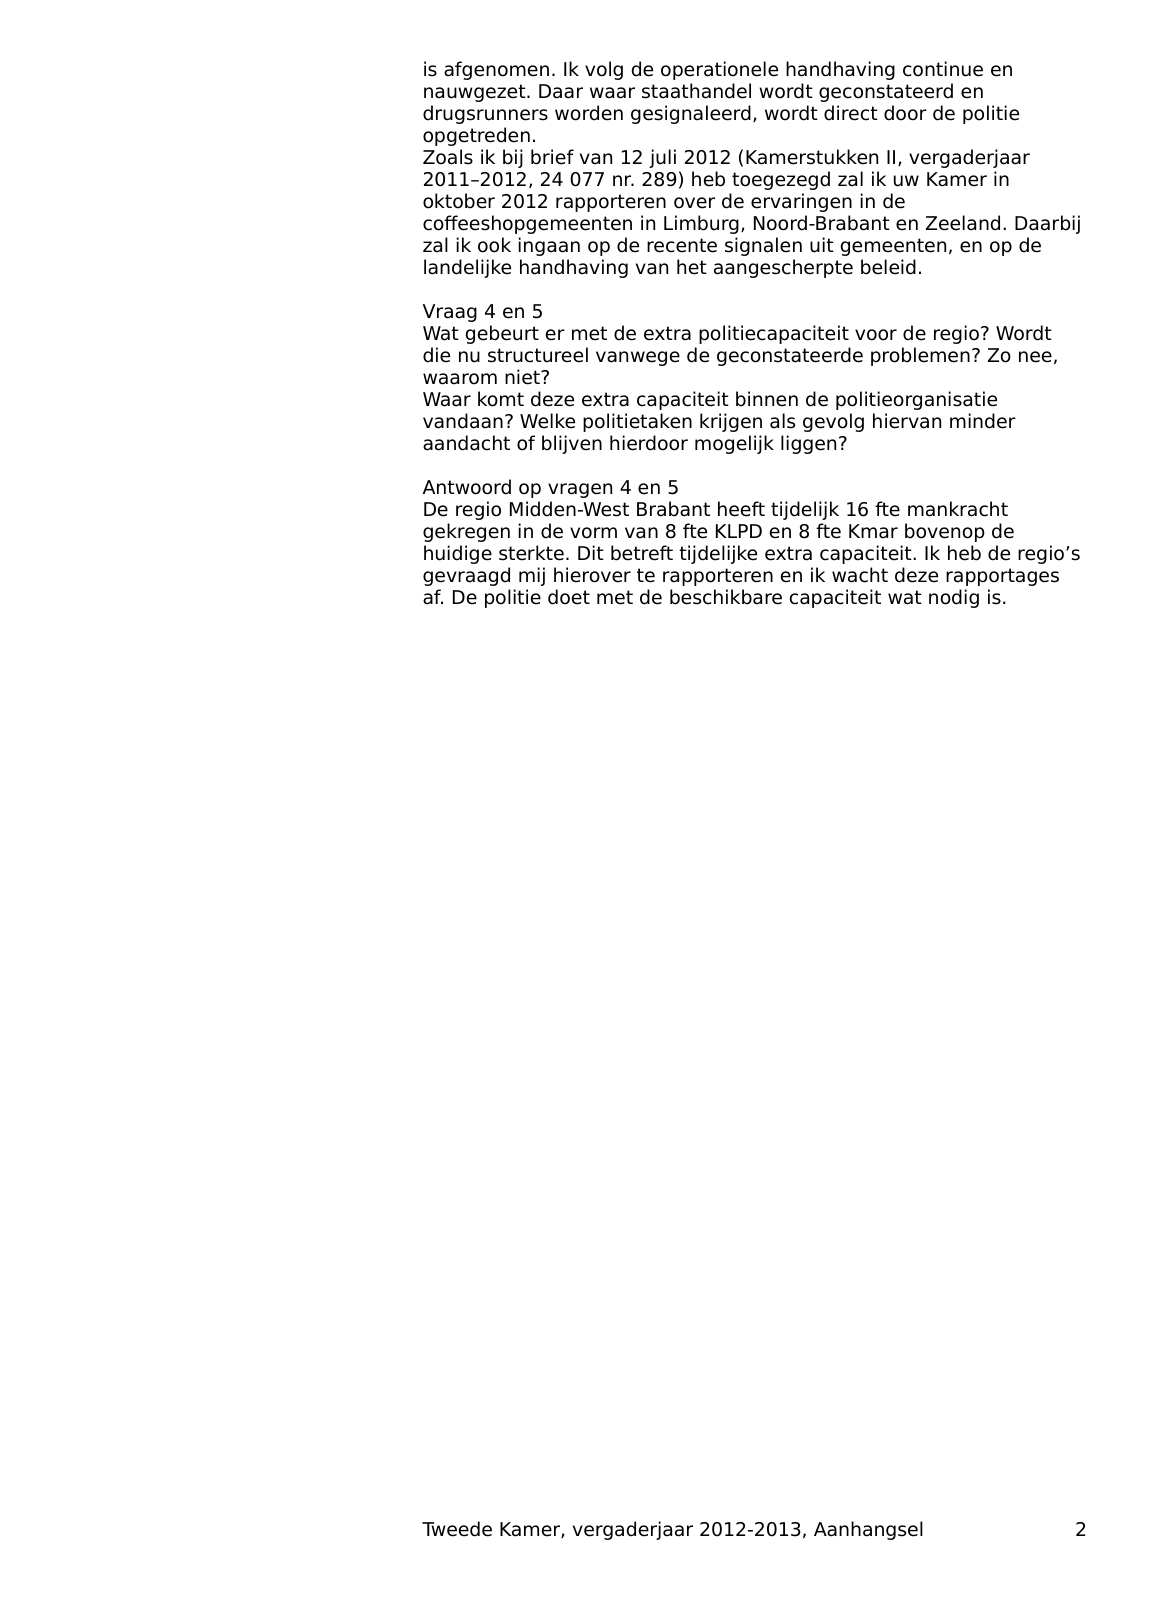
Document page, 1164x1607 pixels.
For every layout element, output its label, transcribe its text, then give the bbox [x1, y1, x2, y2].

text Waar komt deze extra capaciteit binnen de politieorganisatie vandaan? Welke politietaken krijgen als gevolg hiervan minder aandacht of blijven hierdoor mogelijk liggen? [422, 389, 1087, 455]
text Zoals ik bij brief van 12 juli 2012 (Kamerstukken II, vergaderjaar 2011–2012, 24 077 nr. 289) heb toegezegd zal ik uw Kamer in oktober 2012 rapporteren over de ervaringen in de coffeeshopgemeenten in Limburg, Noord-Brabant en Zeeland. Daarbij zal ik ook ingaan op de recente signalen uit gemeenten, en op de landelijke handhaving van het aangescherpte beleid. [422, 147, 1087, 279]
text Vraag 4 en 5 [422, 301, 1087, 323]
text De regio Midden-West Brabant heeft tijdelijk 16 fte mankracht gekregen in de vorm van 8 fte KLPD en 8 fte Kmar bovenop de huidige sterkte. Dit betreft tijdelijke extra capaciteit. Ik heb de regio’s gevraagd mij hierover te rapporteren en ik wacht deze rapportages af. De politie doet met de beschikbare capaciteit wat nodig is. [422, 499, 1087, 609]
text is afgenomen. Ik volg de operationele handhaving continue en nauwgezet. Daar waar staathandel wordt geconstateerd en drugsrunners worden gesignaleerd, wordt direct door de politie opgetreden. [422, 59, 1087, 147]
text Antwoord op vragen 4 en 5 [422, 477, 1087, 499]
text Wat gebeurt er met de extra politiecapaciteit voor de regio? Wordt die nu structureel vanwege de geconstateerde problemen? Zo nee, waarom niet? [422, 323, 1087, 389]
